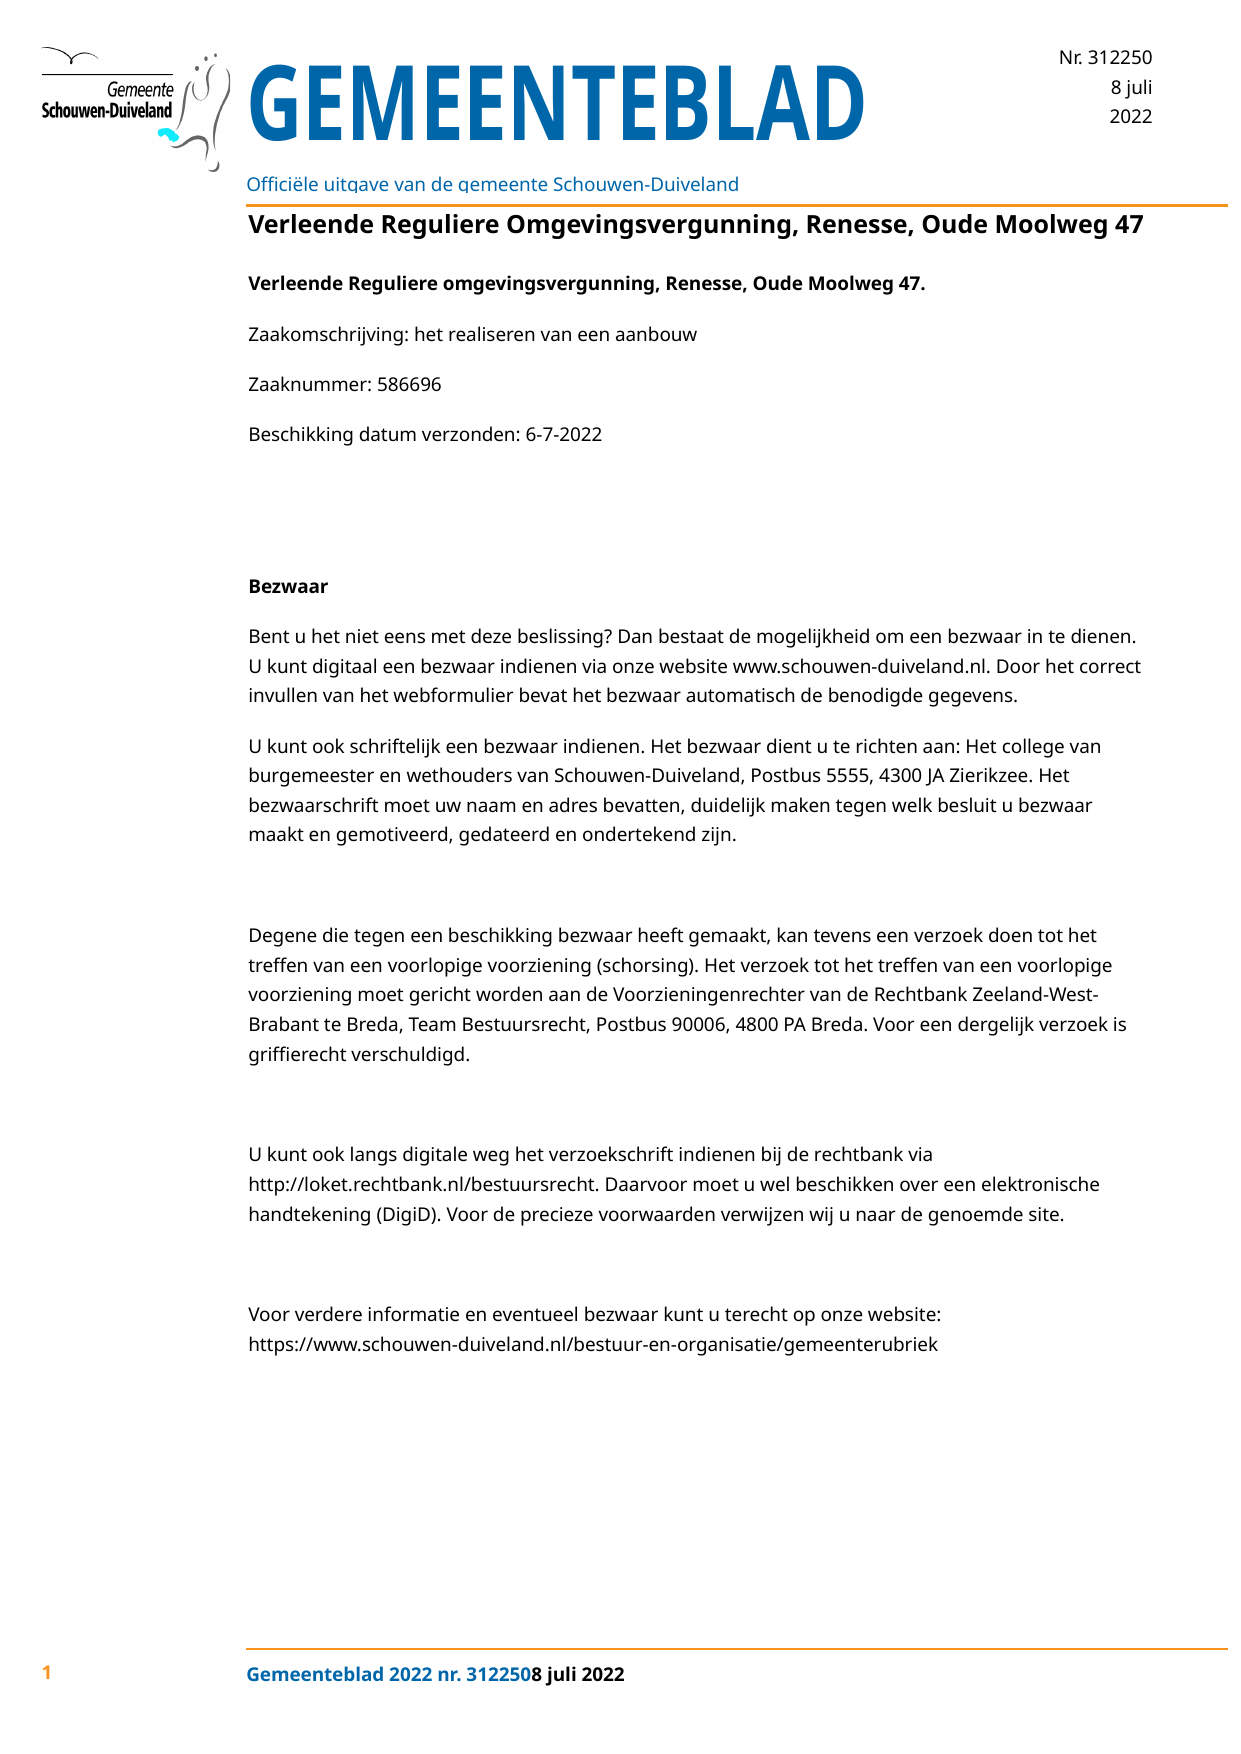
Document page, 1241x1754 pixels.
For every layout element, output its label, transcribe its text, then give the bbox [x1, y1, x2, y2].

text Voor verdere informatie en eventueel bezwaar kunt u terecht op onze website: https://www.schouwen-duiveland.nl/bestuur-en-organisatie/gemeenterubriek [248, 1302, 1152, 1357]
text Verleende Reguliere omgevingsvergunning, Renesse, Oude Moolweg 47. [248, 270, 1152, 296]
text Verleende Reguliere Omgevingsvergunning, Renesse, Oude Moolweg 47 [248, 207, 1152, 241]
text Bezwaar [248, 573, 1152, 598]
text Bent u het niet eens met deze beslissing? Dan bestaat de mogelijkheid om een bezwaar in te dienen. U kunt digitaal een bezwaar indienen via onze website www.schouwen-duiveland.nl. Door het correct invullen van het webformulier bevat het bezwaar automatisch de benodigde gegevens. [248, 623, 1152, 708]
text Zaaknummer: 586696 [248, 371, 1152, 397]
text Degene die tegen een beschikking bezwaar heeft gemaakt, kan tevens een verzoek doen tot het treffen van een voorlopige voorziening (schorsing). Het verzoek tot het treffen van een voorlopige voorziening moet gericht worden aan de Voorzieningenrechter van de Rechtbank Zeeland-West-Brabant te Breda, Team Bestuursrecht, Postbus 90006, 4800 PA Breda. Voor een dergelijk verzoek is griffierecht verschuldigd. [248, 922, 1152, 1066]
text U kunt ook schriftelijk een bezwaar indienen. Het bezwaar dient u te richten aan: Het college van burgemeester en wethouders van Schouwen-Duiveland, Postbus 5555, 4300 JA Zierikzee. Het bezwaarschrift moet uw naam en adres bevatten, duidelijk maken tegen welk besluit u bezwaar maakt en gemotiveerd, gedateerd en ondertekend zijn. [248, 733, 1152, 847]
text Beschikking datum verzonden: 6-7-2022 [248, 422, 1152, 447]
picture [41, 47, 231, 172]
text Zaakomschrijving: het realiseren van een aanbouw [248, 321, 1152, 346]
text U kunt ook langs digitale weg het verzoekschrift indienen bij de rechtbank via http://loket.rechtbank.nl/bestuursrecht. Daarvoor moet u wel beschikken over een elektronische handtekening (DigiD). Voor de precieze voorwaarden verwijzen wij u naar de genoemde site. [248, 1142, 1152, 1226]
